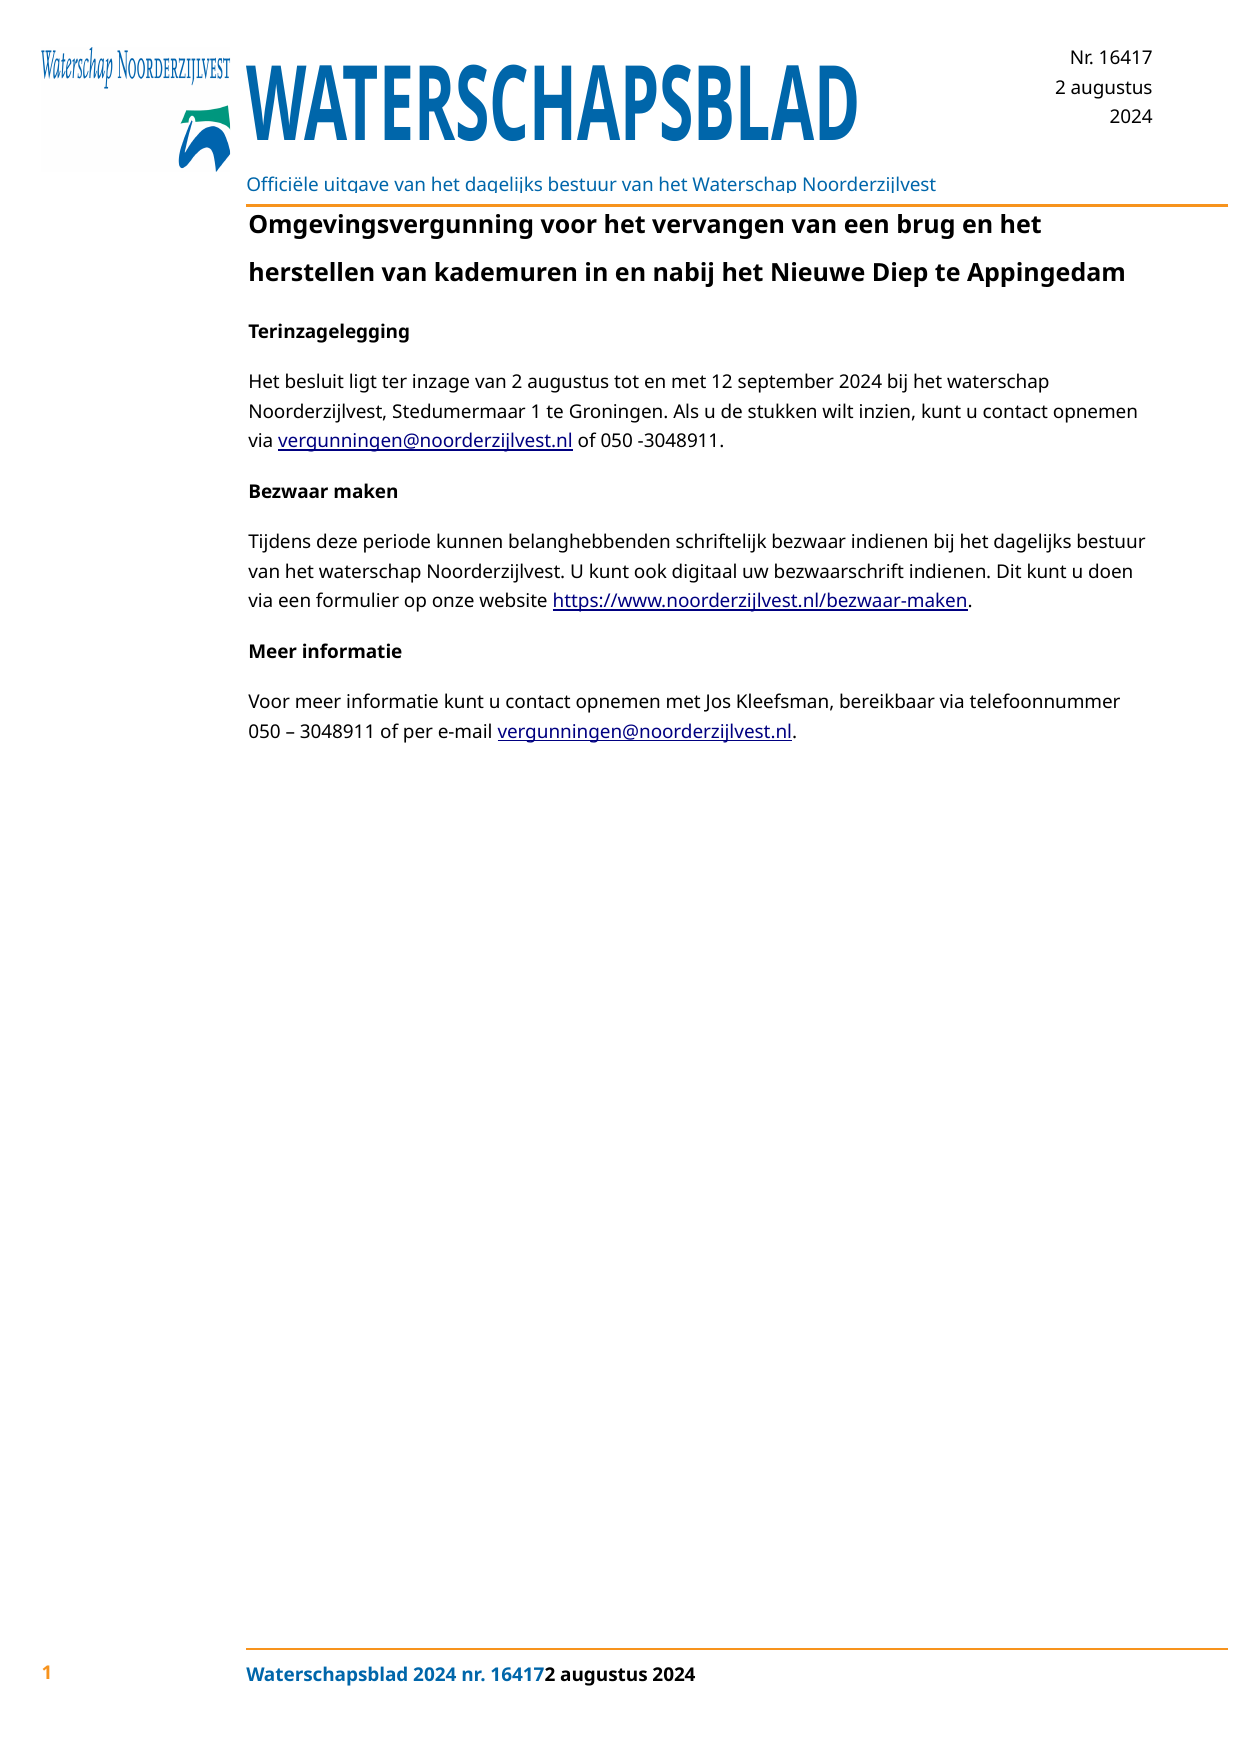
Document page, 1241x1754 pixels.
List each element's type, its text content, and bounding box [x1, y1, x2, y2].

text Bezwaar maken [248, 478, 1152, 504]
text Omgevingsvergunning voor het vervangen van een brug en het herstellen van kademuren in en nabij het Nieuwe Diep te Appingedam [248, 207, 1152, 288]
text Het besluit ligt ter inzage van 2 augustus tot en met 12 september 2024 bij het waterschap Noorderzijlvest, Stedumermaar 1 te Groningen. Als u de stukken wilt inzien, kunt u contact opnemen via vergunningen@noorderzijlvest.nl of 050 -3048911. [248, 368, 1152, 453]
text Terinzagelegging [248, 318, 1152, 344]
picture [41, 47, 231, 172]
text Tijdens deze periode kunnen belanghebbenden schriftelijk bezwaar indienen bij het dagelijks bestuur van het waterschap Noorderzijlvest. U kunt ook digitaal uw bezwaarschrift indienen. Dit kunt u doen via een formulier op onze website https://www.noorderzijlvest.nl/bezwaar-maken. [248, 528, 1152, 613]
text Voor meer informatie kunt u contact opnemen met Jos Kleefsman, bereikbaar via telefoonnummer 050 – 3048911 of per e-mail vergunningen@noorderzijlvest.nl. [248, 688, 1152, 744]
text Meer informatie [248, 638, 1152, 664]
